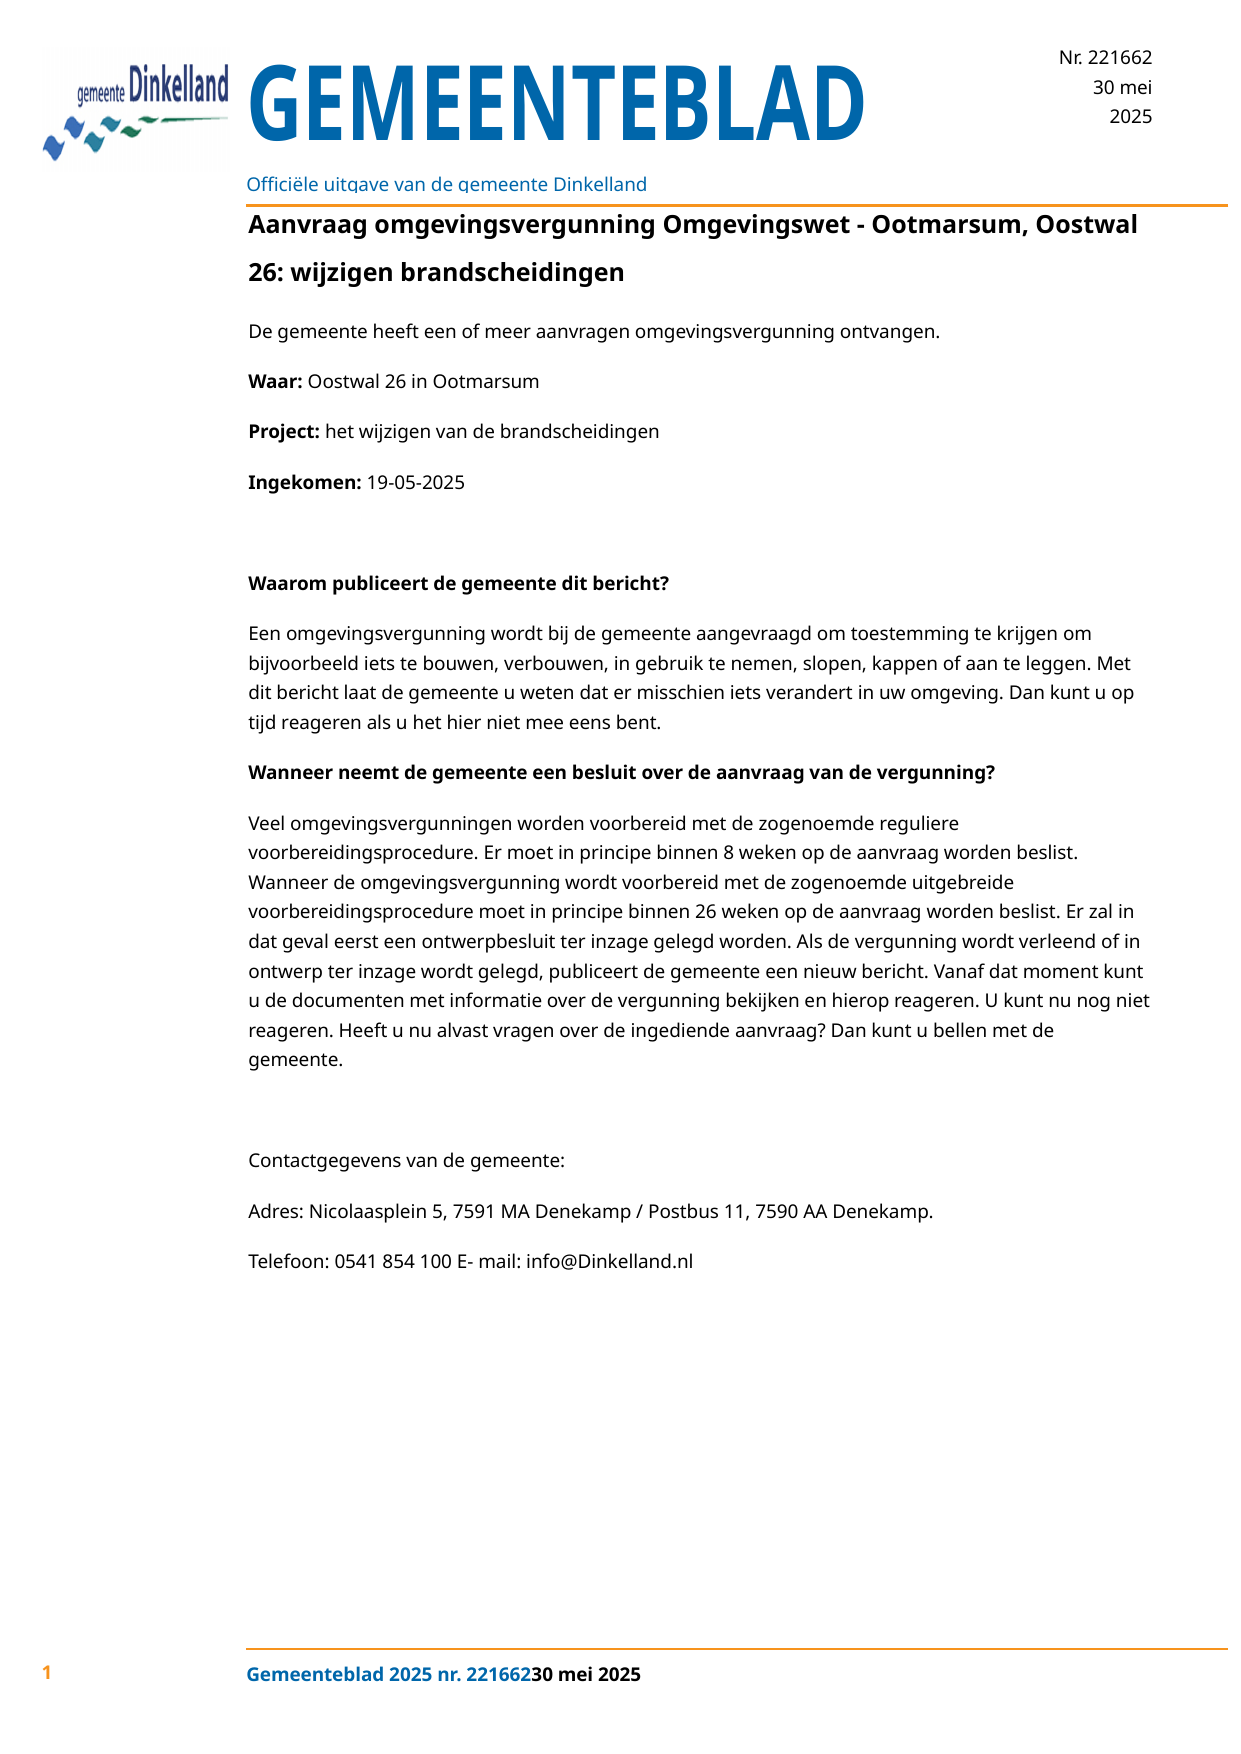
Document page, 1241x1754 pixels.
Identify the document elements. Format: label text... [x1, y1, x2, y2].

text Contactgegevens van de gemeente: [248, 1147, 1152, 1173]
text Wanneer neemt de gemeente een besluit over de aanvraag van de vergunning? [248, 759, 1152, 785]
text Ingekomen: 19-05-2025 [248, 469, 1152, 495]
text Waarom publiceert de gemeente dit bericht? [248, 570, 1152, 596]
text Telefoon: 0541 854 100 E- mail: info@Dinkelland.nl [248, 1248, 1152, 1274]
text Een omgevingsvergunning wordt bij de gemeente aangevraagd om toestemming te krijgen om bijvoorbeeld iets te bouwen, verbouwen, in gebruik te nemen, slopen, kappen of aan te leggen. Met dit bericht laat de gemeente u weten dat er misschien iets verandert in uw omgeving. Dan kunt u op tijd reageren als u het hier niet mee eens bent. [248, 620, 1152, 735]
text Adres: Nicolaasplein 5, 7591 MA Denekamp / Postbus 11, 7590 AA Denekamp. [248, 1198, 1152, 1224]
text Aanvraag omgevingsvergunning Omgevingswet - Ootmarsum, Oostwal 26: wijzigen brandscheidingen [248, 207, 1152, 288]
picture [41, 47, 231, 172]
text Waar: Oostwal 26 in Ootmarsum [248, 368, 1152, 394]
text Veel omgevingsvergunningen worden voorbereid met de zogenoemde reguliere voorbereidingsprocedure. Er moet in principe binnen 8 weken op de aanvraag worden beslist. Wanneer de omgevingsvergunning wordt voorbereid met de zogenoemde uitgebreide voorbereidingsprocedure moet in principe binnen 26 weken op de aanvraag worden beslist. Er zal in dat geval eerst een ontwerpbesluit ter inzage gelegd worden. Als de vergunning wordt verleend of in ontwerp ter inzage wordt gelegd, publiceert de gemeente een nieuw bericht. Vanaf dat moment kunt u de documenten met informatie over de vergunning bekijken en hierop reageren. U kunt nu nog niet reageren. Heeft u nu alvast vragen over de ingediende aanvraag? Dan kunt u bellen met de gemeente. [248, 810, 1152, 1072]
text Project: het wijzigen van de brandscheidingen [248, 419, 1152, 444]
text De gemeente heeft een of meer aanvragen omgevingsvergunning ontvangen. [248, 318, 1152, 344]
